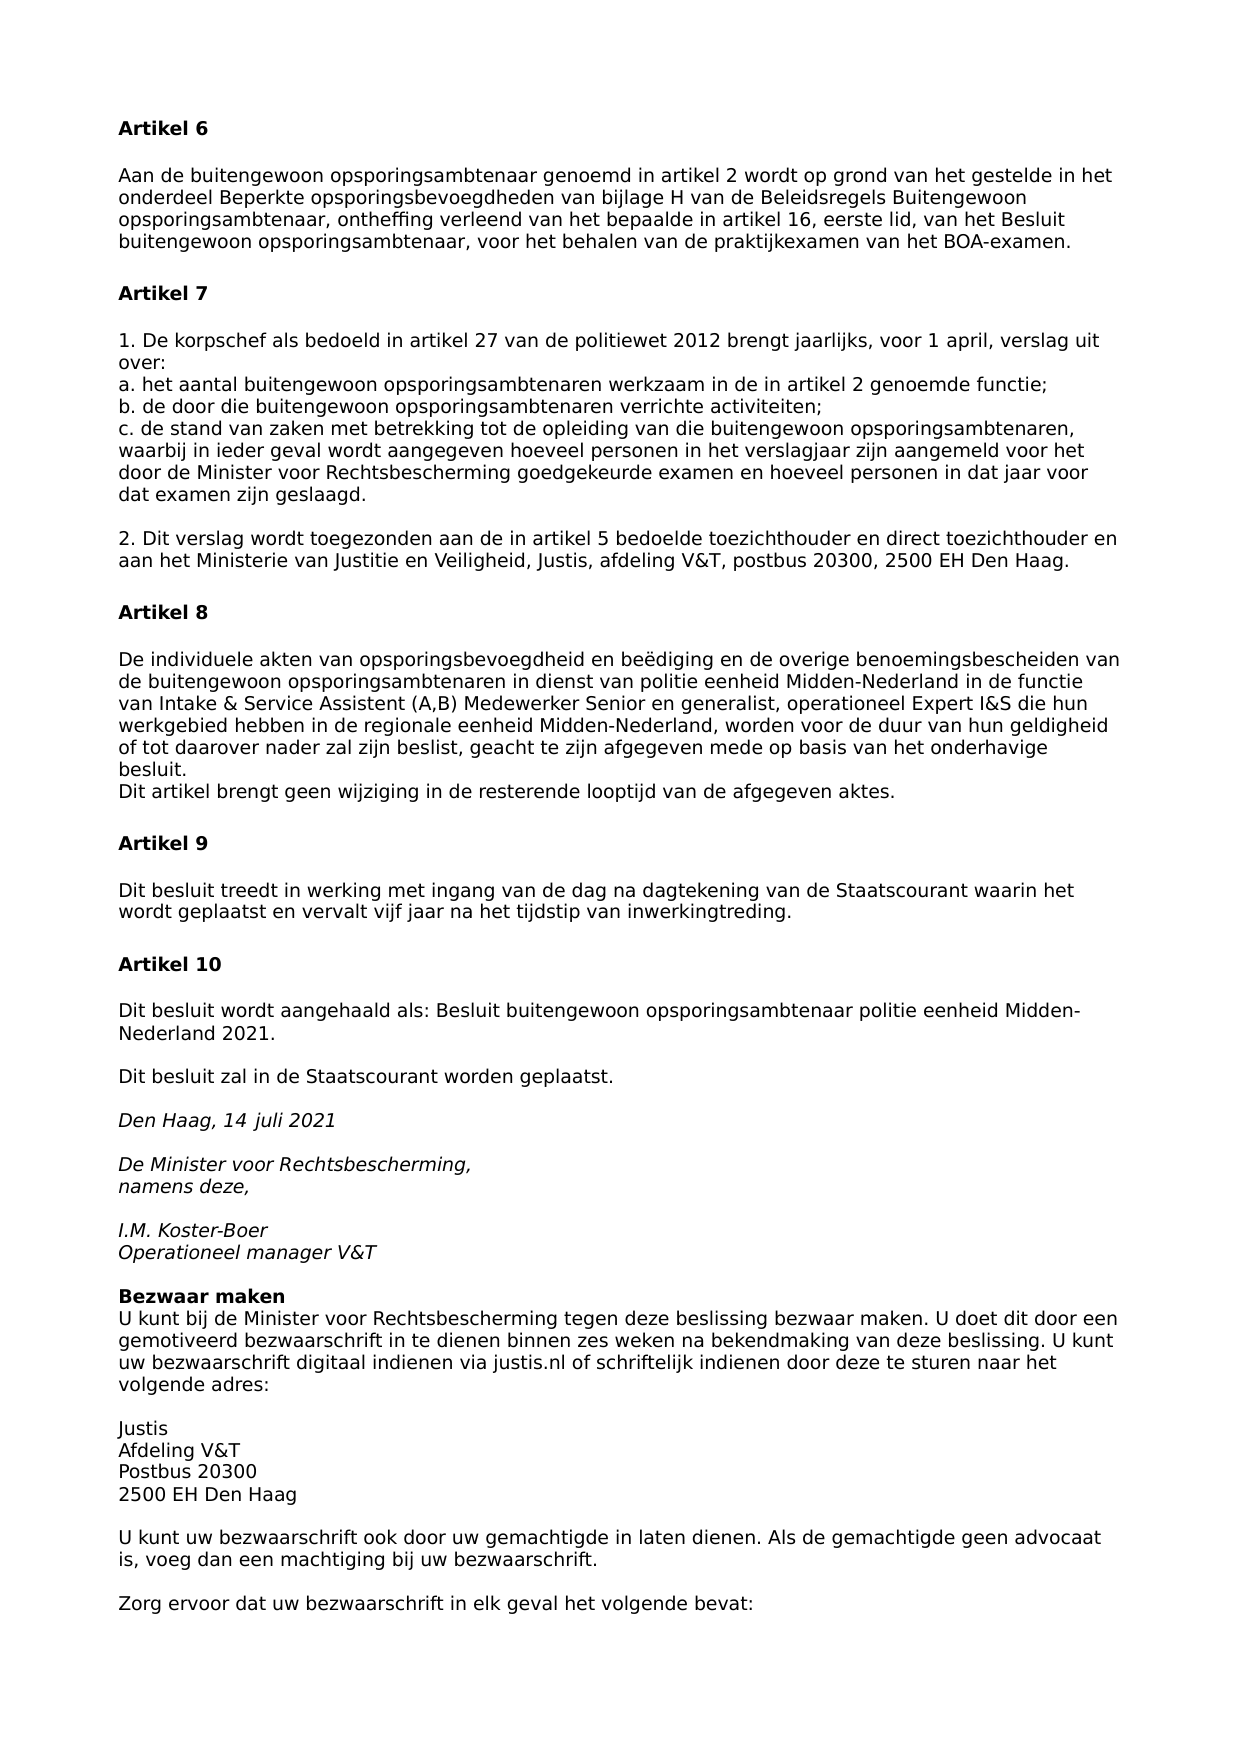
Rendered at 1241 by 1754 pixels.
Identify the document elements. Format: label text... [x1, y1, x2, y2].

subtitle Artikel 7 [118, 283, 1122, 305]
text 2500 EH Den Haag [118, 1483, 1122, 1505]
text b. de door die buitengewoon opsporingsambtenaren verrichte activiteiten; [118, 396, 1122, 418]
text De Minister voor Rechtsbescherming, namens deze, I.M. Koster-Boer Operationeel manager V&T [118, 1154, 1122, 1264]
text Afdeling V&T [118, 1439, 1122, 1461]
text Justis [118, 1417, 1122, 1439]
subtitle Artikel 6 [118, 118, 1122, 140]
text Den Haag, 14 juli 2021 [118, 1110, 1122, 1132]
text U kunt bij de Minister voor Rechtsbescherming tegen deze beslissing bezwaar maken. U doet dit door een gemotiveerd bezwaarschrift in te dienen binnen zes weken na bekendmaking van deze beslissing. U kunt uw bezwaarschrift digitaal indienen via justis.nl of schriftelijk indienen door deze te sturen naar het volgende adres: [118, 1308, 1122, 1396]
text 2. Dit verslag wordt toegezonden aan de in artikel 5 bedoelde toezichthouder en direct toezichthouder en aan het Ministerie van Justitie en Veiligheid, Justis, afdeling V&T, postbus 20300, 2500 EH Den Haag. [118, 528, 1122, 572]
text De individuele akten van opsporingsbevoegdheid en beëdiging en de overige benoemingsbescheiden van de buitengewoon opsporingsambtenaren in dienst van politie eenheid Midden-Nederland in de functie van Intake & Service Assistent (A,B) Medewerker Senior en generalist, operationeel Expert I&S die hun werkgebied hebben in de regionale eenheid Midden-Nederland, worden voor de duur van hun geldigheid of tot daarover nader zal zijn beslist, geacht te zijn afgegeven mede op basis van het onderhavige besluit. [118, 649, 1122, 781]
text a. het aantal buitengewoon opsporingsambtenaren werkzaam in de in artikel 2 genoemde functie; [118, 374, 1122, 396]
text Dit besluit zal in de Staatscourant worden geplaatst. [118, 1066, 1122, 1088]
text Dit besluit treedt in werking met ingang van de dag na dagtekening van de Staatscourant waarin het wordt geplaatst en vervalt vijf jaar na het tijdstip van inwerkingtreding. [118, 879, 1122, 923]
text Dit artikel brengt geen wijziging in de resterende looptijd van de afgegeven aktes. [118, 781, 1122, 802]
subtitle Artikel 9 [118, 832, 1122, 854]
subtitle Artikel 8 [118, 602, 1122, 624]
text Dit besluit wordt aangehaald als: Besluit buitengewoon opsporingsambtenaar politie eenheid Midden-Nederland 2021. [118, 1000, 1122, 1044]
text Zorg ervoor dat uw bezwaarschrift in elk geval het volgende bevat: [118, 1593, 1122, 1615]
text Bezwaar maken [118, 1286, 1122, 1308]
text c. de stand van zaken met betrekking tot de opleiding van die buitengewoon opsporingsambtenaren, waarbij in ieder geval wordt aangegeven hoeveel personen in het verslagjaar zijn aangemeld voor het door de Minister voor Rechtsbescherming goedgekeurde examen en hoeveel personen in dat jaar voor dat examen zijn geslaagd. [118, 418, 1122, 506]
subtitle Artikel 10 [118, 953, 1122, 975]
text Postbus 20300 [118, 1461, 1122, 1483]
text U kunt uw bezwaarschrift ook door uw gemachtigde in laten dienen. Als de gemachtigde geen advocaat is, voeg dan een machtiging bij uw bezwaarschrift. [118, 1527, 1122, 1571]
text Aan de buitengewoon opsporingsambtenaar genoemd in artikel 2 wordt op grond van het gestelde in het onderdeel Beperkte opsporingsbevoegdheden van bijlage H van de Beleidsregels Buitengewoon opsporingsambtenaar, ontheffing verleend van het bepaalde in artikel 16, eerste lid, van het Besluit buitengewoon opsporingsambtenaar, voor het behalen van de praktijkexamen van het BOA-examen. [118, 165, 1122, 253]
text 1. De korpschef als bedoeld in artikel 27 van de politiewet 2012 brengt jaarlijks, voor 1 april, verslag uit over: [118, 330, 1122, 374]
